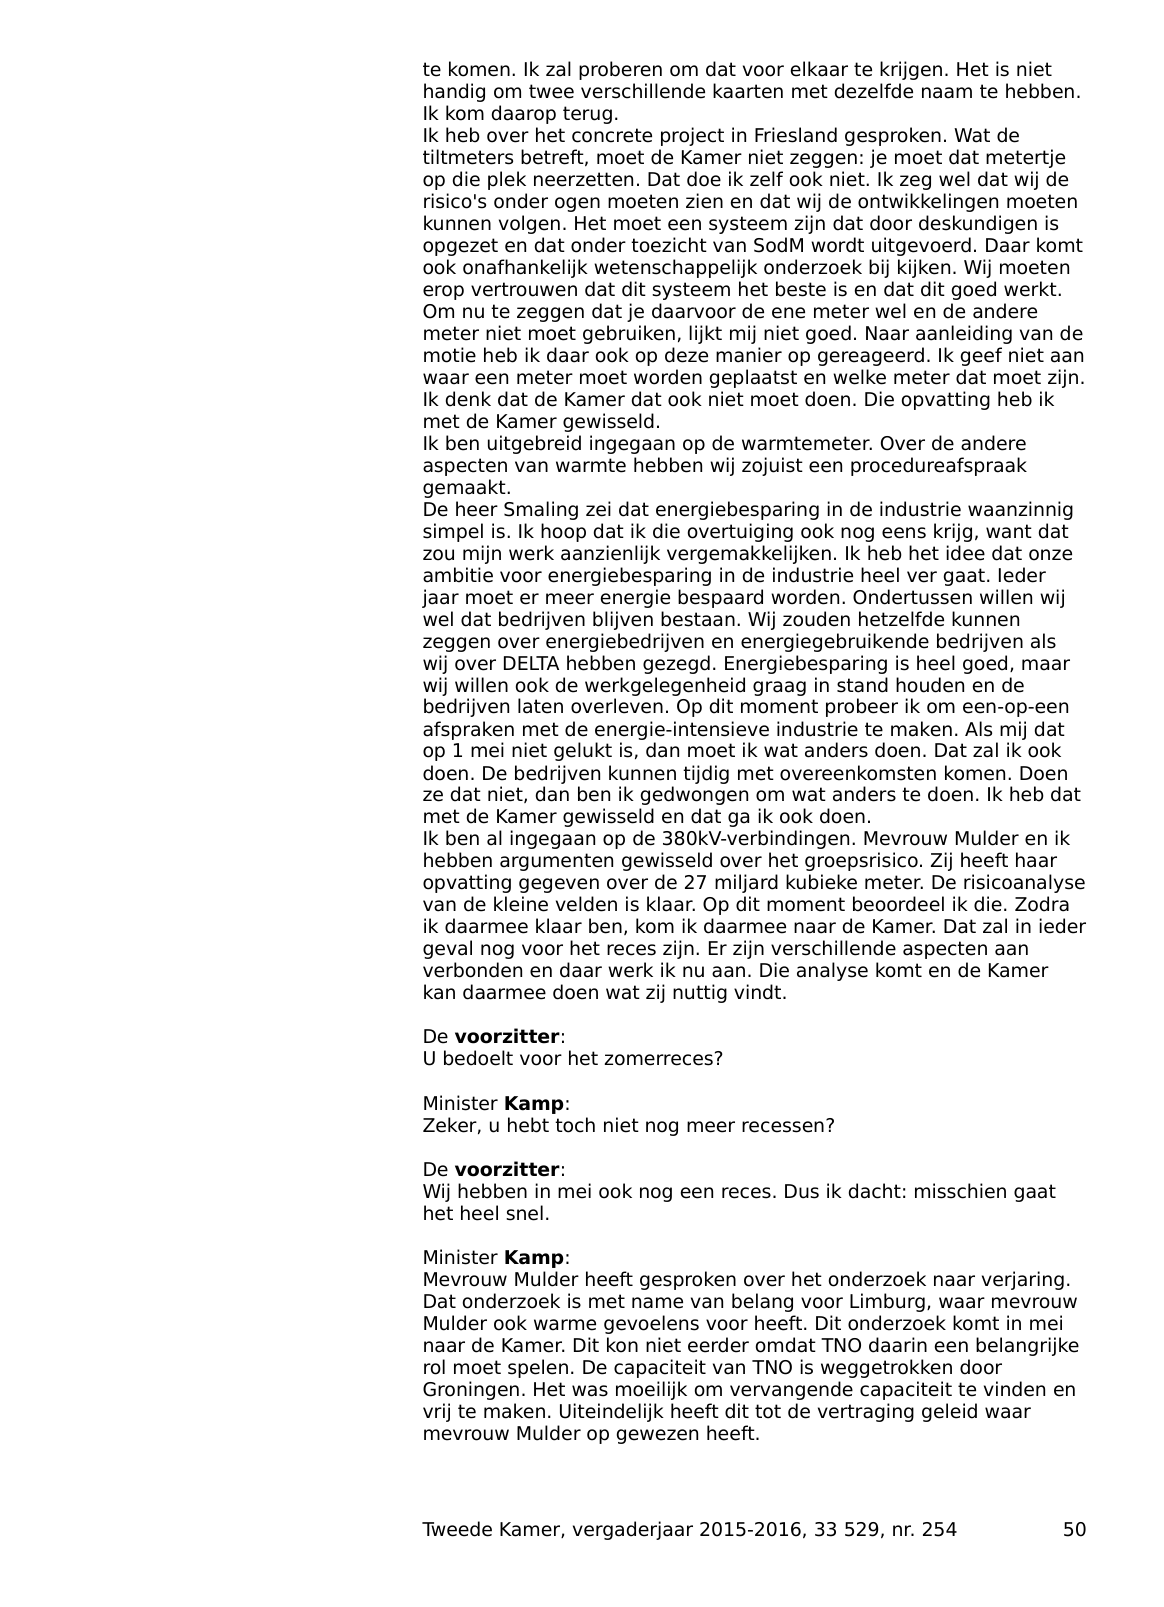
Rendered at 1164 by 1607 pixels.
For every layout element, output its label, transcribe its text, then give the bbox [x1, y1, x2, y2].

text Minister Kamp: [422, 1092, 1087, 1114]
text Zeker, u hebt toch niet nog meer recessen? [422, 1114, 1087, 1136]
text U bedoelt voor het zomerreces? [422, 1048, 1087, 1070]
text De heer Smaling zei dat energiebesparing in de industrie waanzinnig simpel is. Ik hoop dat ik die overtuiging ook nog eens krijg, want dat zou mijn werk aanzienlijk vergemakkelijken. Ik heb het idee dat onze ambitie voor energiebesparing in de industrie heel ver gaat. Ieder jaar moet er meer energie bespaard worden. Ondertussen willen wij wel dat bedrijven blijven bestaan. Wij zouden hetzelfde kunnen zeggen over energiebedrijven en energiegebruikende bedrijven als wij over DELTA hebben gezegd. Energiebesparing is heel goed, maar wij willen ook de werkgelegenheid graag in stand houden en de bedrijven laten overleven. Op dit moment probeer ik om een-op-een afspraken met de energie-intensieve industrie te maken. Als mij dat op 1 mei niet gelukt is, dan moet ik wat anders doen. Dat zal ik ook doen. De bedrijven kunnen tijdig met overeenkomsten komen. Doen ze dat niet, dan ben ik gedwongen om wat anders te doen. Ik heb dat met de Kamer gewisseld en dat ga ik ook doen. [422, 499, 1087, 828]
text De voorzitter: [422, 1159, 1087, 1181]
text De voorzitter: [422, 1026, 1087, 1048]
text Minister Kamp: [422, 1247, 1087, 1269]
text Ik heb over het concrete project in Friesland gesproken. Wat de tiltmeters betreft, moet de Kamer niet zeggen: je moet dat metertje op die plek neerzetten. Dat doe ik zelf ook niet. Ik zeg wel dat wij de risico's onder ogen moeten zien en dat wij de ontwikkelingen moeten kunnen volgen. Het moet een systeem zijn dat door deskundigen is opgezet en dat onder toezicht van SodM wordt uitgevoerd. Daar komt ook onafhankelijk wetenschappelijk onderzoek bij kijken. Wij moeten erop vertrouwen dat dit systeem het beste is en dat dit goed werkt. Om nu te zeggen dat je daarvoor de ene meter wel en de andere meter niet moet gebruiken, lijkt mij niet goed. Naar aanleiding van de motie heb ik daar ook op deze manier op gereageerd. Ik geef niet aan waar een meter moet worden geplaatst en welke meter dat moet zijn. Ik denk dat de Kamer dat ook niet moet doen. Die opvatting heb ik met de Kamer gewisseld. [422, 125, 1087, 433]
text te komen. Ik zal proberen om dat voor elkaar te krijgen. Het is niet handig om twee verschillende kaarten met dezelfde naam te hebben. Ik kom daarop terug. [422, 59, 1087, 125]
text Ik ben uitgebreid ingegaan op de warmtemeter. Over de andere aspecten van warmte hebben wij zojuist een procedureafspraak gemaakt. [422, 433, 1087, 499]
text Mevrouw Mulder heeft gesproken over het onderzoek naar verjaring. Dat onderzoek is met name van belang voor Limburg, waar mevrouw Mulder ook warme gevoelens voor heeft. Dit onderzoek komt in mei naar de Kamer. Dit kon niet eerder omdat TNO daarin een belangrijke rol moet spelen. De capaciteit van TNO is weggetrokken door Groningen. Het was moeilijk om vervangende capaciteit te vinden en vrij te maken. Uiteindelijk heeft dit tot de vertraging geleid waar mevrouw Mulder op gewezen heeft. [422, 1269, 1087, 1444]
text Ik ben al ingegaan op de 380kV-verbindingen. Mevrouw Mulder en ik hebben argumenten gewisseld over het groepsrisico. Zij heeft haar opvatting gegeven over de 27 miljard kubieke meter. De risicoanalyse van de kleine velden is klaar. Op dit moment beoordeel ik die. Zodra ik daarmee klaar ben, kom ik daarmee naar de Kamer. Dat zal in ieder geval nog voor het reces zijn. Er zijn verschillende aspecten aan verbonden en daar werk ik nu aan. Die analyse komt en de Kamer kan daarmee doen wat zij nuttig vindt. [422, 828, 1087, 1004]
text Wij hebben in mei ook nog een reces. Dus ik dacht: misschien gaat het heel snel. [422, 1181, 1087, 1224]
